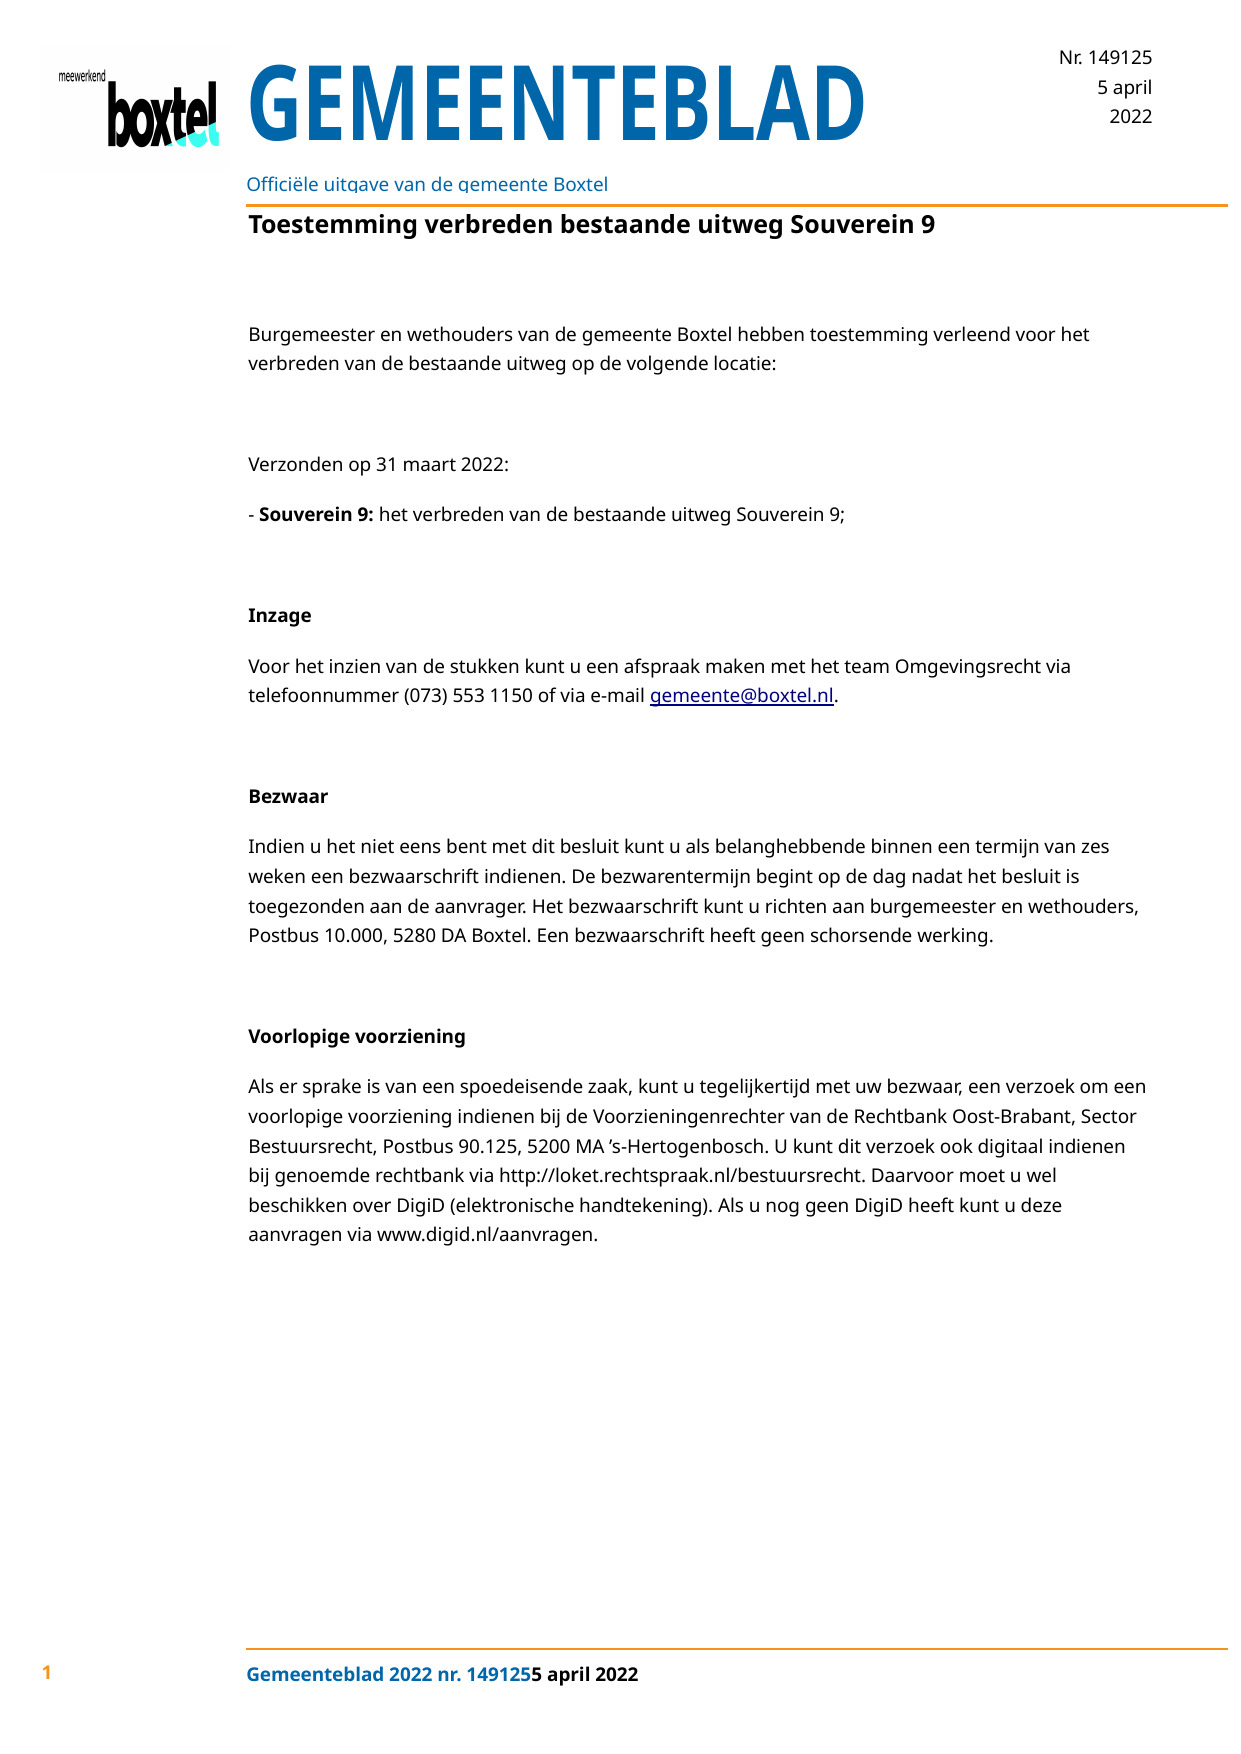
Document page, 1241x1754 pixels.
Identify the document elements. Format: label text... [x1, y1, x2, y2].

text - Souverein 9: het verbreden van de bestaande uitweg Souverein 9; [248, 502, 1152, 527]
text Burgemeester en wethouders van de gemeente Boxtel hebben toestemming verleend voor het verbreden van de bestaande uitweg op de volgende locatie: [248, 321, 1152, 376]
text Als er sprake is van een spoedeisende zaak, kunt u tegelijkertijd met uw bezwaar, een verzoek om een voorlopige voorziening indienen bij de Voorzieningenrechter van de Rechtbank Oost-Brabant, Sector Bestuursrecht, Postbus 90.125, 5200 MA ’s-Hertogenbosch. U kunt dit verzoek ook digitaal indienen bij genoemde rechtbank via http://loket.rechtspraak.nl/bestuursrecht. Daarvoor moet u wel beschikken over DigiD (elektronische handtekening). Als u nog geen DigiD heeft kunt u deze aanvragen via www.digid.nl/aanvragen. [248, 1074, 1152, 1247]
text Inzage [248, 602, 1152, 628]
text Verzonden op 31 maart 2022: [248, 451, 1152, 477]
text Toestemming verbreden bestaande uitweg Souverein 9 [248, 207, 1152, 241]
text Indien u het niet eens bent met dit besluit kunt u als belanghebbende binnen een termijn van zes weken een bezwaarschrift indienen. De bezwarentermijn begint op de dag nadat het besluit is toegezonden aan de aanvrager. Het bezwaarschrift kunt u richten aan burgemeester en wethouders, Postbus 10.000, 5280 DA Boxtel. Een bezwaarschrift heeft geen schorsende werking. [248, 834, 1152, 948]
text Bezwaar [248, 783, 1152, 809]
picture [41, 47, 231, 172]
text Voorlopige voorziening [248, 1023, 1152, 1049]
text Voor het inzien van de stukken kunt u een afspraak maken met het team Omgevingsrecht via telefoonnummer (073) 553 1150 of via e-mail gemeente@boxtel.nl. [248, 653, 1152, 708]
